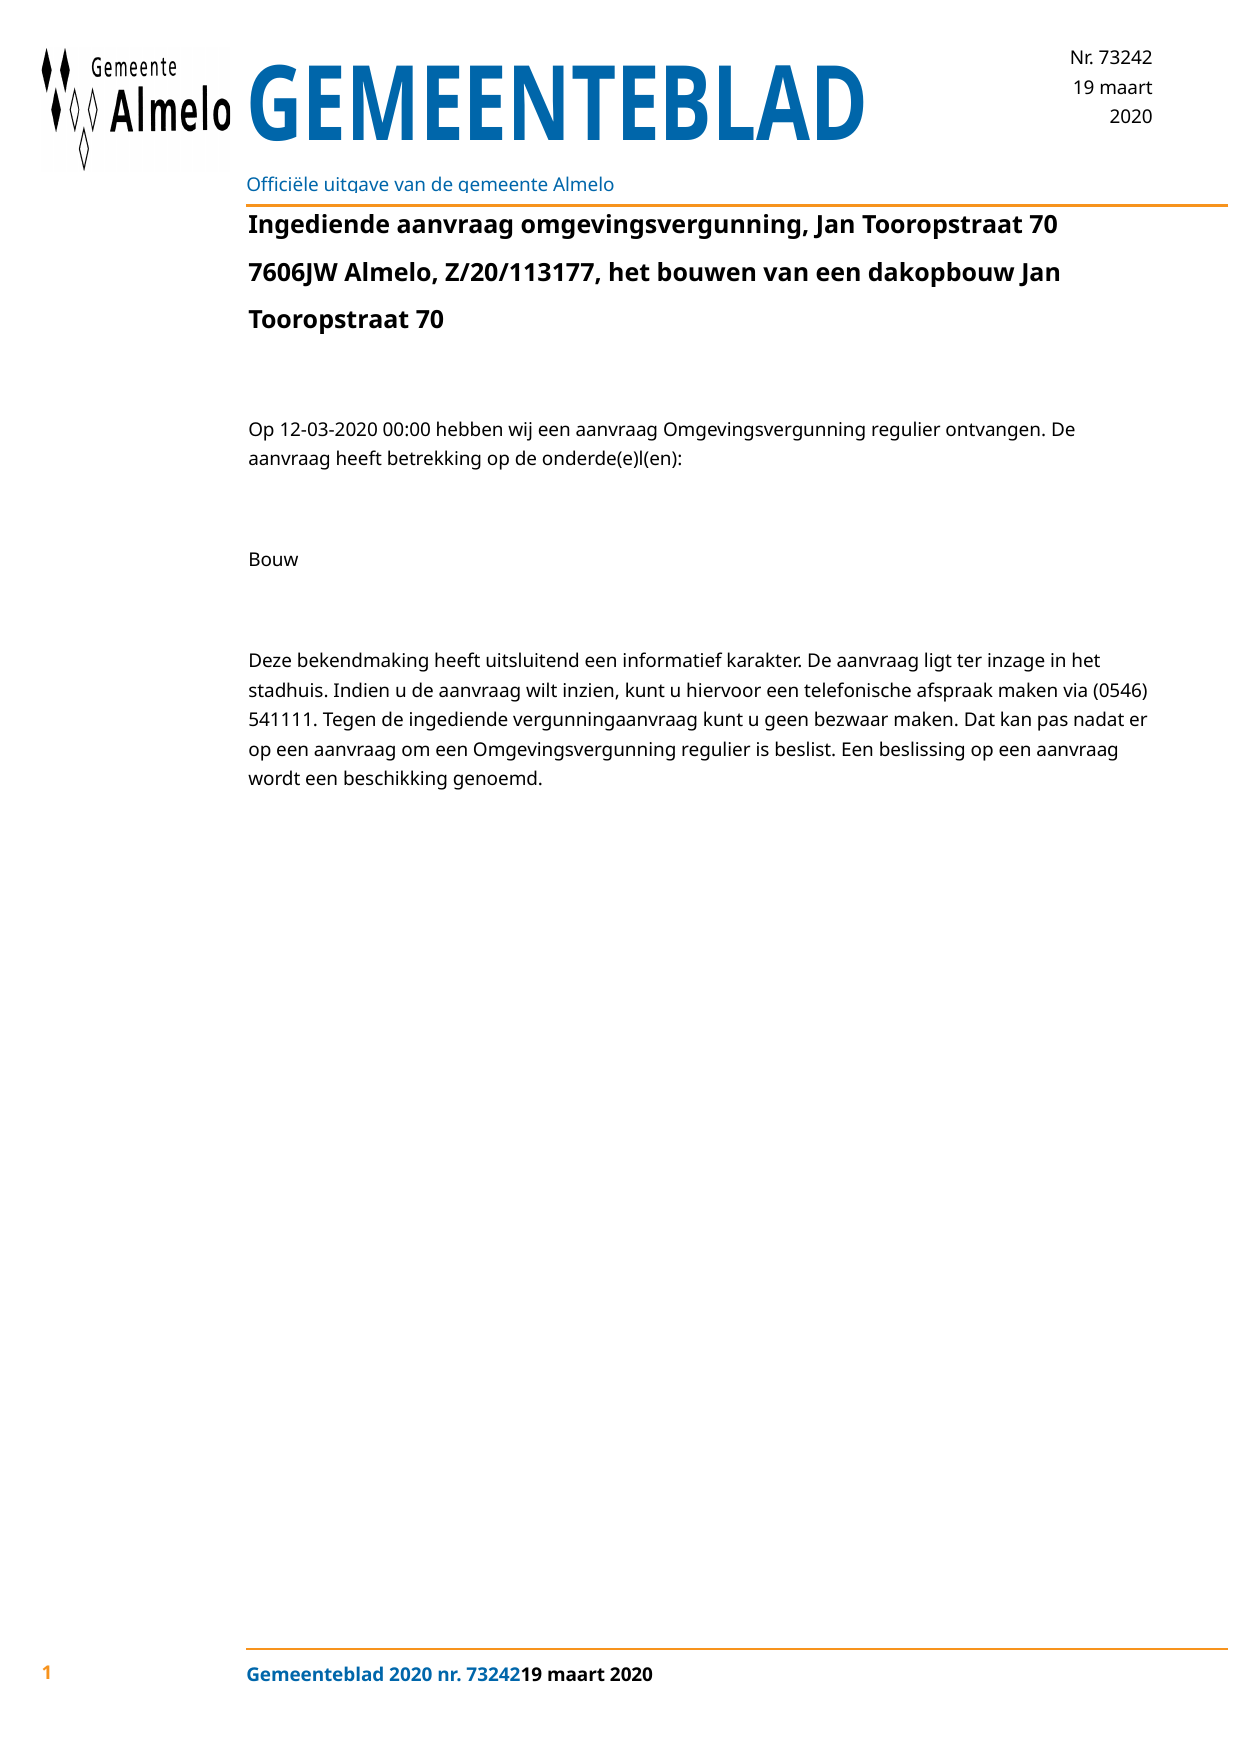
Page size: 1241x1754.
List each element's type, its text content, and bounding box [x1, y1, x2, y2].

text Ingediende aanvraag omgevingsvergunning, Jan Tooropstraat 70 7606JW Almelo, Z/20/113177, het bouwen van een dakopbouw Jan Tooropstraat 70 [248, 207, 1152, 336]
text Bouw [248, 546, 1152, 572]
picture [41, 47, 231, 172]
text Op 12-03-2020 00:00 hebben wij een aanvraag Omgevingsvergunning regulier ontvangen. De aanvraag heeft betrekking op de onderde(e)l(en): [248, 416, 1152, 471]
text Deze bekendmaking heeft uitsluitend een informatief karakter. De aanvraag ligt ter inzage in het stadhuis. Indien u de aanvraag wilt inzien, kunt u hiervoor een telefonische afspraak maken via (0546) 541111. Tegen de ingediende vergunningaanvraag kunt u geen bezwaar maken. Dat kan pas nadat er op een aanvraag om een Omgevingsvergunning regulier is beslist. Een beslissing op een aanvraag wordt een beschikking genoemd. [248, 647, 1152, 791]
